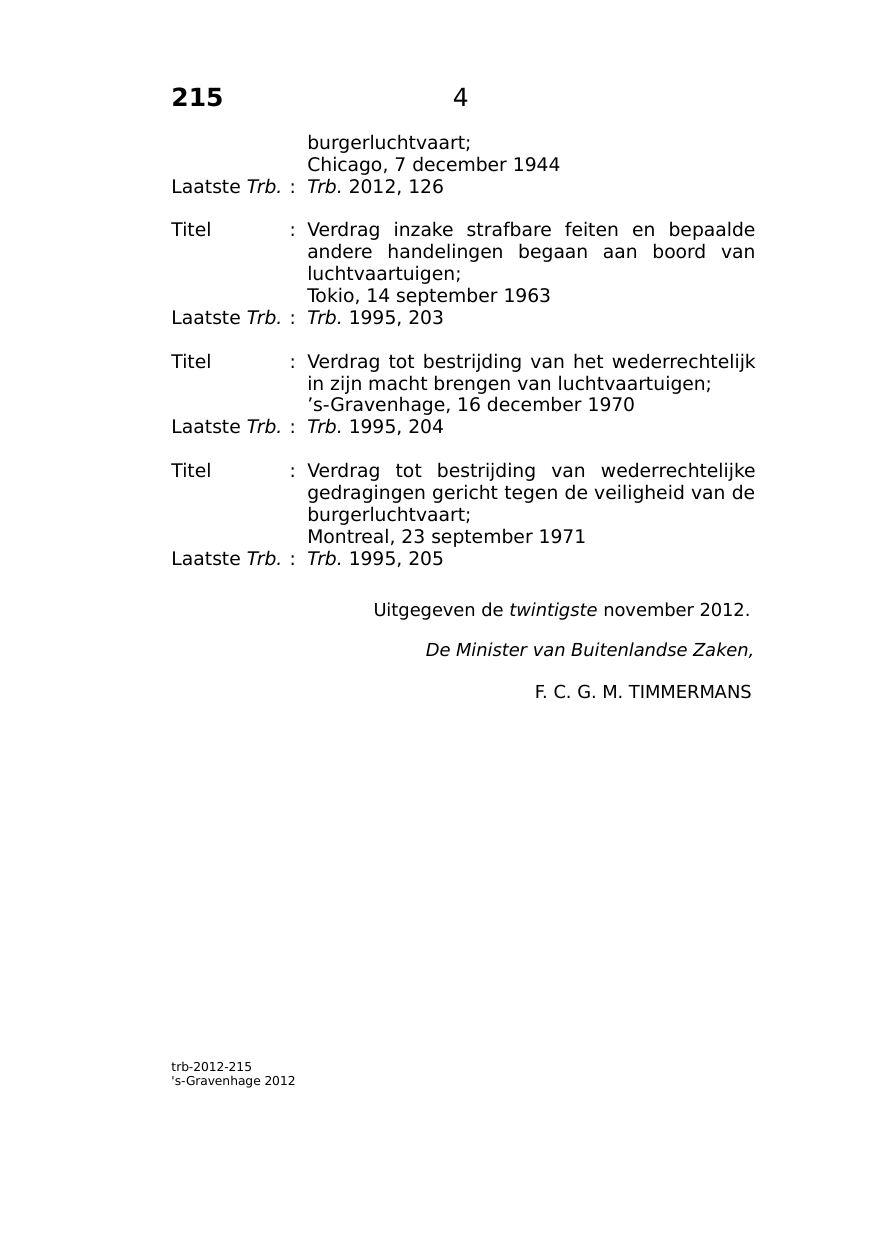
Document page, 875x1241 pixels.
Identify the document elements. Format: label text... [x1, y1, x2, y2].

table_cell Verdrag inzake strafbare feiten en bepaalde andere handelingen begaan aan boord van luchtvaartuigen; Tokio, 14 september 1963 [307, 219, 756, 307]
text De Minister van Buitenlandse Zaken, F. C. G. M. TIMMERMANS [171, 640, 756, 702]
table_cell Laatste Trb. [171, 176, 289, 197]
table_cell : [289, 351, 307, 416]
table_cell Trb. 1995, 205 [307, 548, 756, 569]
table_header [171, 132, 289, 176]
text Uitgegeven de twintigste november 2012. [171, 599, 756, 620]
table_cell [171, 198, 289, 219]
table_cell : [289, 416, 307, 438]
table_cell Trb. 2012, 126 [307, 176, 756, 197]
table_cell Verdrag tot bestrijding van wederrechtelijke gedragingen gericht tegen de veiligheid van de burgerluchtvaart; Montreal, 23 september 1971 [307, 460, 756, 547]
table_cell [307, 198, 756, 219]
table_cell [289, 329, 307, 351]
table_cell [307, 438, 756, 460]
table_cell : [289, 176, 307, 197]
table_cell Laatste Trb. [171, 548, 289, 569]
text trb-2012-215 [171, 1060, 405, 1074]
table_cell Titel [171, 351, 289, 416]
table_cell [171, 329, 289, 351]
table_cell Trb. 1995, 204 [307, 416, 756, 438]
table_cell Trb. 1995, 203 [307, 307, 756, 329]
table_cell : [289, 307, 307, 329]
table_cell Titel [171, 219, 289, 307]
table_cell : [289, 460, 307, 547]
table_cell [289, 438, 307, 460]
table_cell [289, 198, 307, 219]
table_header [289, 132, 307, 176]
table_cell [171, 438, 289, 460]
table_header burgerluchtvaart; Chicago, 7 december 1944 [307, 132, 756, 176]
table_cell [307, 329, 756, 351]
text 's-Gravenhage 2012 [171, 1074, 405, 1088]
table_cell Verdrag tot bestrijding van het wederrechtelijk in zijn macht brengen van luchtvaartuigen; ’s-Gravenhage, 16 december 1970 [307, 351, 756, 416]
table_cell Titel [171, 460, 289, 547]
table_cell Laatste Trb. [171, 416, 289, 438]
table_cell Laatste Trb. [171, 307, 289, 329]
table_cell : [289, 548, 307, 569]
table_cell : [289, 219, 307, 307]
